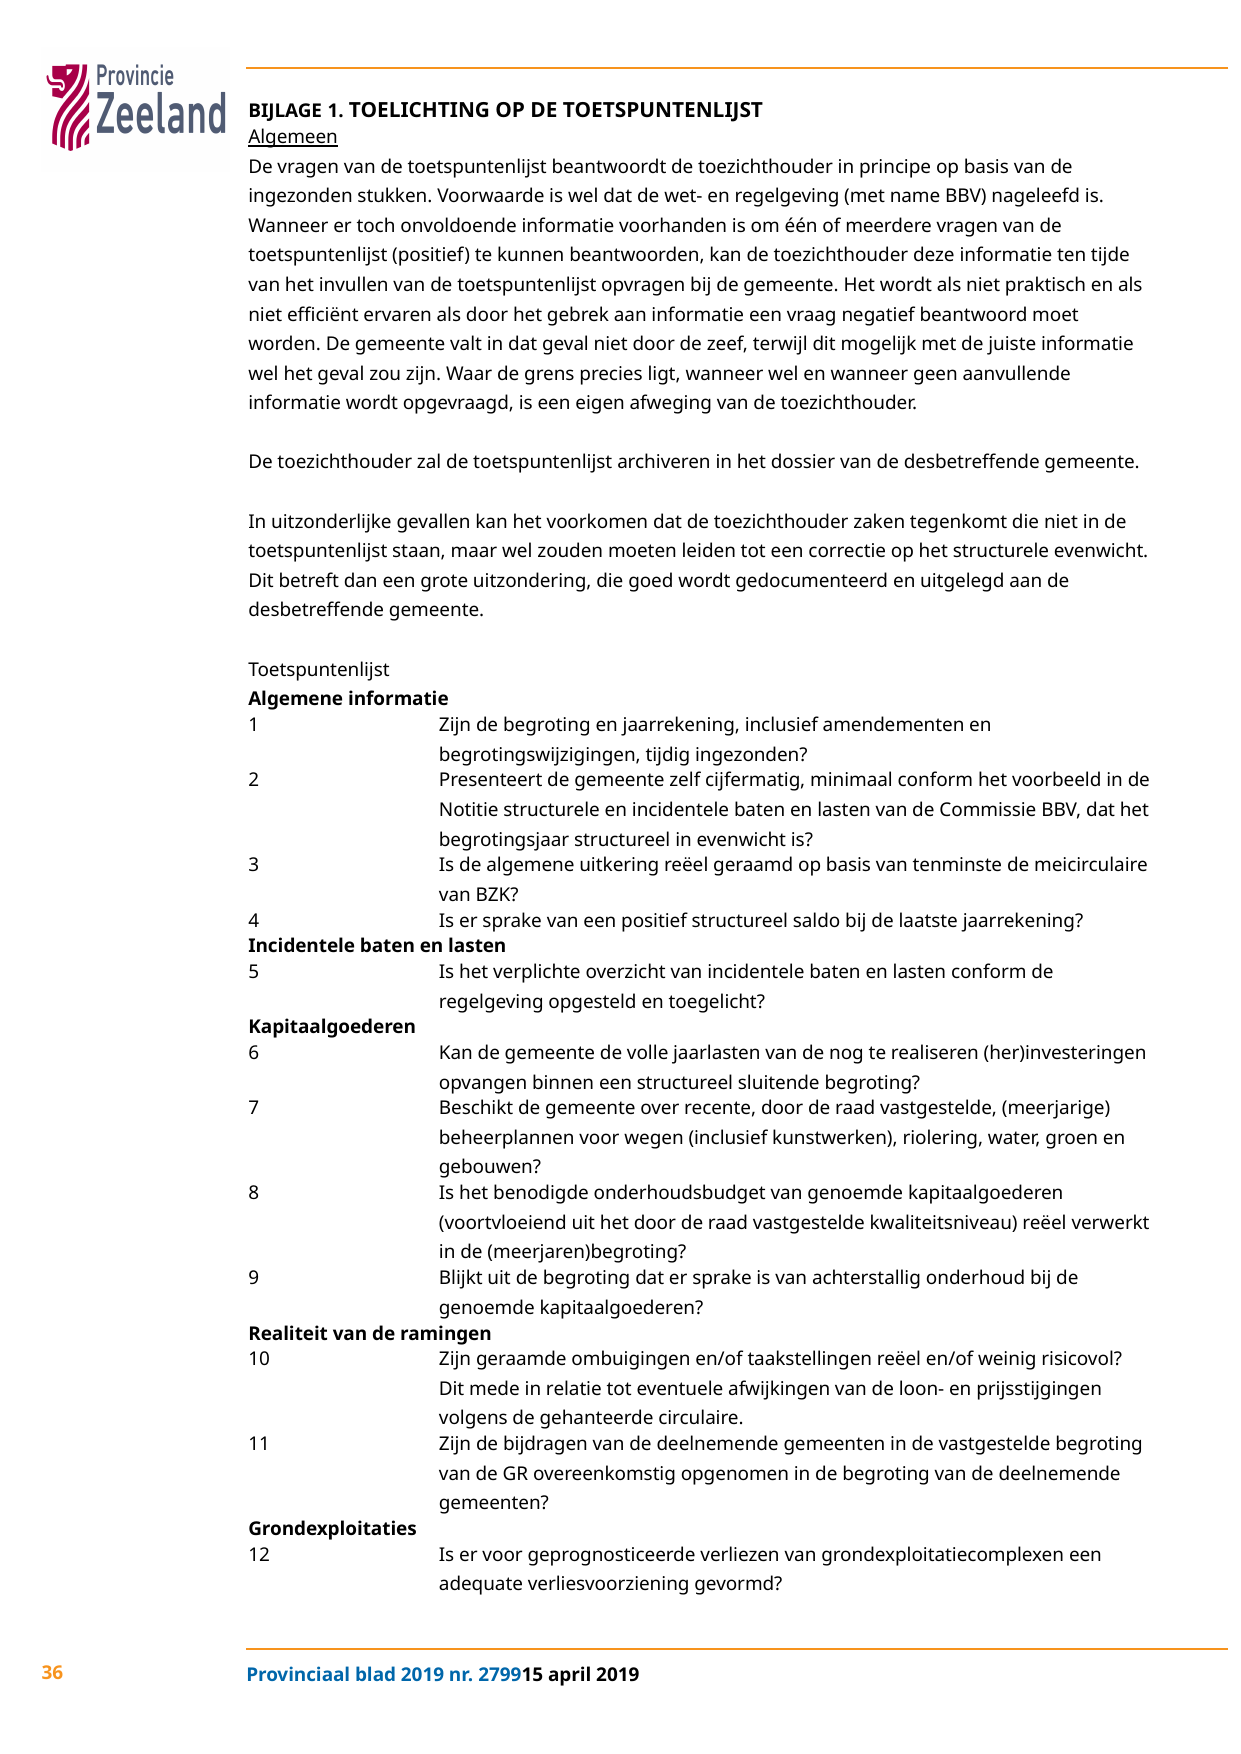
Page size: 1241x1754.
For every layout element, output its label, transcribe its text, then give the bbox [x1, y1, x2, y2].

table_cell Is er sprake van een positief structureel saldo bij de laatste jaarrekening? [439, 907, 1152, 932]
table_cell 9 [248, 1264, 439, 1320]
table_cell 4 [248, 907, 439, 932]
table_cell 7 [248, 1095, 439, 1179]
table_cell 6 [248, 1039, 439, 1094]
table_cell 8 [248, 1180, 439, 1264]
table_cell Realiteit van de ramingen [248, 1320, 1152, 1345]
table_cell Incidentele baten en lasten [248, 933, 1152, 958]
table_cell Is de algemene uitkering reëel geraamd op basis van tenminste de meicirculaire van BZK? [439, 851, 1152, 907]
table_cell 10 [248, 1345, 439, 1430]
table_cell Zijn geraamde ombuigingen en/of taakstellingen reëel en/of weinig risicovol? Dit mede in relatie tot eventuele afwijkingen van de loon- en prijsstijgingen volgens de gehanteerde circulaire. [439, 1345, 1152, 1430]
table_cell 11 [248, 1430, 439, 1515]
text De toezichthouder zal de toetspuntenlijst archiveren in het dossier van de desbetreffende gemeente. [248, 449, 1152, 474]
table_cell Presenteert de gemeente zelf cijfermatig, minimaal conform het voorbeeld in de Notitie structurele en incidentele baten en lasten van de Commissie BBV, dat het begrotingsjaar structureel in evenwicht is? [439, 767, 1152, 851]
table_cell Kan de gemeente de volle jaarlasten van de nog te realiseren (her)investeringen opvangen binnen een structureel sluitende begroting? [439, 1039, 1152, 1094]
text BIJLAGE 1. TOELICHTING OP DE TOETSPUNTENLIJST [248, 95, 1152, 123]
table_cell Kapitaalgoederen [248, 1014, 1152, 1039]
text Algemeen [248, 123, 1152, 149]
table_cell Is er voor geprognosticeerde verliezen van grondexploitatiecomplexen een adequate verliesvoorziening gevormd? [439, 1541, 1152, 1596]
table_cell 1 [248, 711, 439, 767]
table_cell 2 [248, 767, 439, 851]
table_cell Is het verplichte overzicht van incidentele baten en lasten conform de regelgeving opgesteld en toegelicht? [439, 958, 1152, 1013]
picture [41, 47, 231, 172]
text In uitzonderlijke gevallen kan het voorkomen dat de toezichthouder zaken tegenkomt die niet in de toetspuntenlijst staan, maar wel zouden moeten leiden tot een correctie op het structurele evenwicht. Dit betreft dan een grote uitzondering, die goed wordt gedocumenteerd en uitgelegd aan de desbetreffende gemeente. [248, 508, 1152, 622]
table_cell Beschikt de gemeente over recente, door de raad vastgestelde, (meerjarige) beheerplannen voor wegen (inclusief kunstwerken), riolering, water, groen en gebouwen? [439, 1095, 1152, 1179]
table_cell Is het benodigde onderhoudsbudget van genoemde kapitaalgoederen (voortvloeiend uit het door de raad vastgestelde kwaliteitsniveau) reëel verwerkt in de (meerjaren)begroting? [439, 1180, 1152, 1264]
table_cell Blijkt uit de begroting dat er sprake is van achterstallig onderhoud bij de genoemde kapitaalgoederen? [439, 1264, 1152, 1320]
text De vragen van de toetspuntenlijst beantwoordt de toezichthouder in principe op basis van de ingezonden stukken. Voorwaarde is wel dat de wet- en regelgeving (met name BBV) nageleefd is. Wanneer er toch onvoldoende informatie voorhanden is om één of meerdere vragen van de toetspuntenlijst (positief) te kunnen beantwoorden, kan de toezichthouder deze informatie ten tijde van het invullen van de toetspuntenlijst opvragen bij de gemeente. Het wordt als niet praktisch en als niet efficiënt ervaren als door het gebrek aan informatie een vraag negatief beantwoord moet worden. De gemeente valt in dat geval niet door de zeef, terwijl dit mogelijk met de juiste informatie wel het geval zou zijn. Waar de grens precies ligt, wanneer wel en wanneer geen aanvullende informatie wordt opgevraagd, is een eigen afweging van de toezichthouder. [248, 153, 1152, 415]
table_header Algemene informatie [248, 686, 1152, 711]
table_cell Grondexploitaties [248, 1515, 1152, 1541]
table_cell 5 [248, 958, 439, 1013]
table_cell 12 [248, 1541, 439, 1596]
text Toetspuntenlijst [248, 656, 1152, 682]
table_cell Zijn de bijdragen van de deelnemende gemeenten in de vastgestelde begroting van de GR overeenkomstig opgenomen in de begroting van de deelnemende gemeenten? [439, 1430, 1152, 1515]
table_cell Zijn de begroting en jaarrekening, inclusief amendementen en begrotingswijzigingen, tijdig ingezonden? [439, 711, 1152, 767]
table_cell 3 [248, 851, 439, 907]
